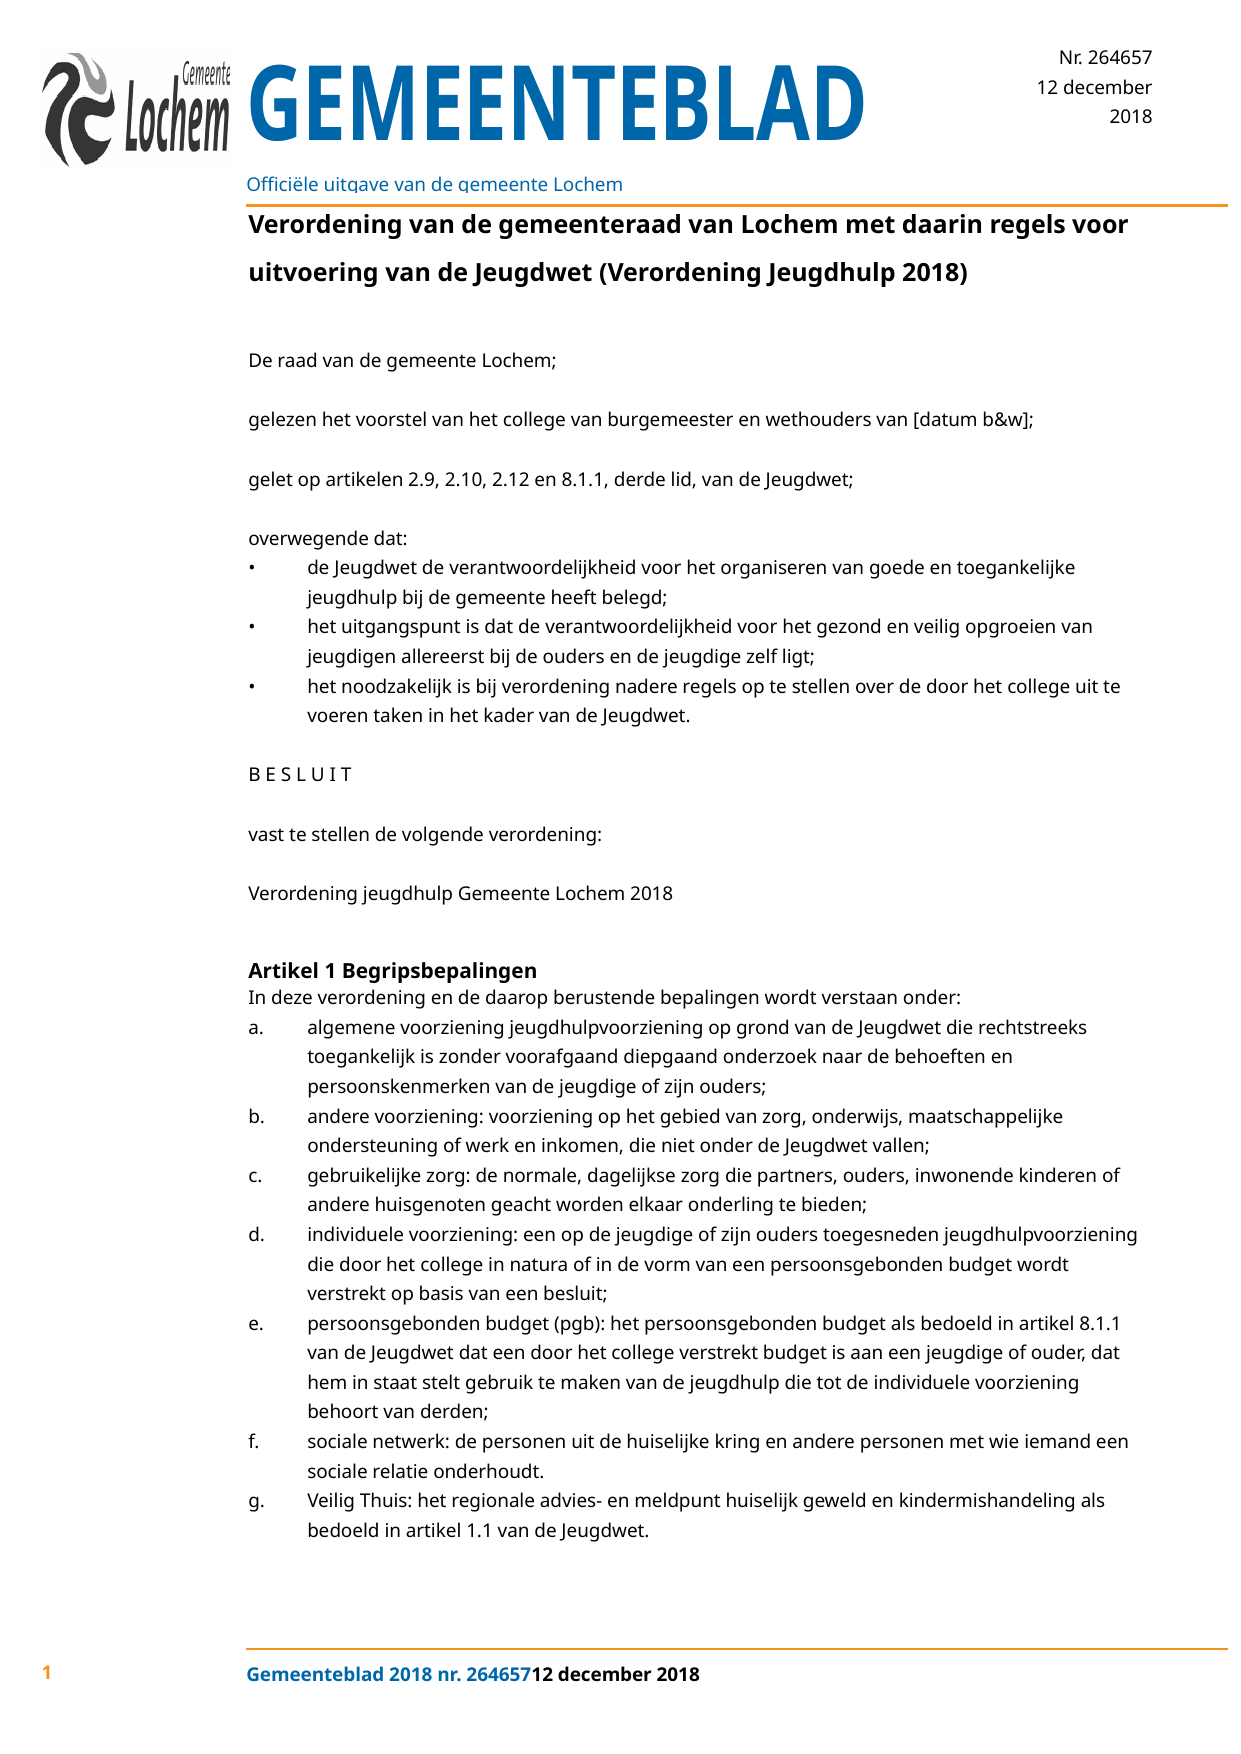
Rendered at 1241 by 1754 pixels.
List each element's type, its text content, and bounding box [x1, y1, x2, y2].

text In deze verordening en de daarop berustende bepalingen wordt verstaan onder: [248, 984, 1152, 1010]
text vast te stellen de volgende verordening: [248, 821, 1152, 847]
list individuele voorziening: een op de jeugdige of zijn ouders toegesneden jeugdhulpvoorziening die door het college in natura of in de vorm van een persoonsgebonden budget wordt verstrekt op basis van een besluit; [248, 1221, 1152, 1306]
picture [41, 47, 231, 172]
list Veilig Thuis: het regionale advies- en meldpunt huiselijk geweld en kindermishandeling als bedoeld in artikel 1.1 van de Jeugdwet. [248, 1487, 1152, 1543]
text gelezen het voorstel van het college van burgemeester en wethouders van [datum b&w]; [248, 407, 1152, 432]
list gebruikelijke zorg: de normale, dagelijkse zorg die partners, ouders, inwonende kinderen of andere huisgenoten geacht worden elkaar onderling te bieden; [248, 1162, 1152, 1217]
text gelet op artikelen 2.9, 2.10, 2.12 en 8.1.1, derde lid, van de Jeugdwet; [248, 466, 1152, 492]
list persoonsgebonden budget (pgb): het persoonsgebonden budget als bedoeld in artikel 8.1.1 van de Jeugdwet dat een door het college verstrekt budget is aan een jeugdige of ouder, dat hem in staat stelt gebruik te maken van de jeugdhulp die tot de individuele voorziening behoort van derden; [248, 1310, 1152, 1424]
list sociale netwerk: de personen uit de huiselijke kring en andere personen met wie iemand een sociale relatie onderhoudt. [248, 1428, 1152, 1484]
text Verordening van de gemeenteraad van Lochem met daarin regels voor uitvoering van de Jeugdwet (Verordening Jeugdhulp 2018) [248, 207, 1152, 288]
text overwegende dat: [248, 525, 1152, 551]
list andere voorziening: voorziening op het gebied van zorg, onderwijs, maatschappelijke ondersteuning of werk en inkomen, die niet onder de Jeugdwet vallen; [248, 1103, 1152, 1158]
text B E S L U I T [248, 762, 1152, 787]
list het noodzakelijk is bij verordening nadere regels op te stellen over de door het college uit te voeren taken in het kader van de Jeugdwet. [248, 673, 1152, 728]
text Artikel 1 Begripsbepalingen [248, 956, 1152, 984]
text De raad van de gemeente Lochem; [248, 347, 1152, 373]
list het uitgangspunt is dat de verantwoordelijkheid voor het gezond en veilig opgroeien van jeugdigen allereerst bij de ouders en de jeugdige zelf ligt; [248, 614, 1152, 669]
text Verordening jeugdhulp Gemeente Lochem 2018 [248, 880, 1152, 906]
list de Jeugdwet de verantwoordelijkheid voor het organiseren van goede en toegankelijke jeugdhulp bij de gemeente heeft belegd; [248, 554, 1152, 610]
list algemene voorziening jeugdhulpvoorziening op grond van de Jeugdwet die rechtstreeks toegankelijk is zonder voorafgaand diepgaand onderzoek naar de behoeften en persoonskenmerken van de jeugdige of zijn ouders; [248, 1014, 1152, 1099]
